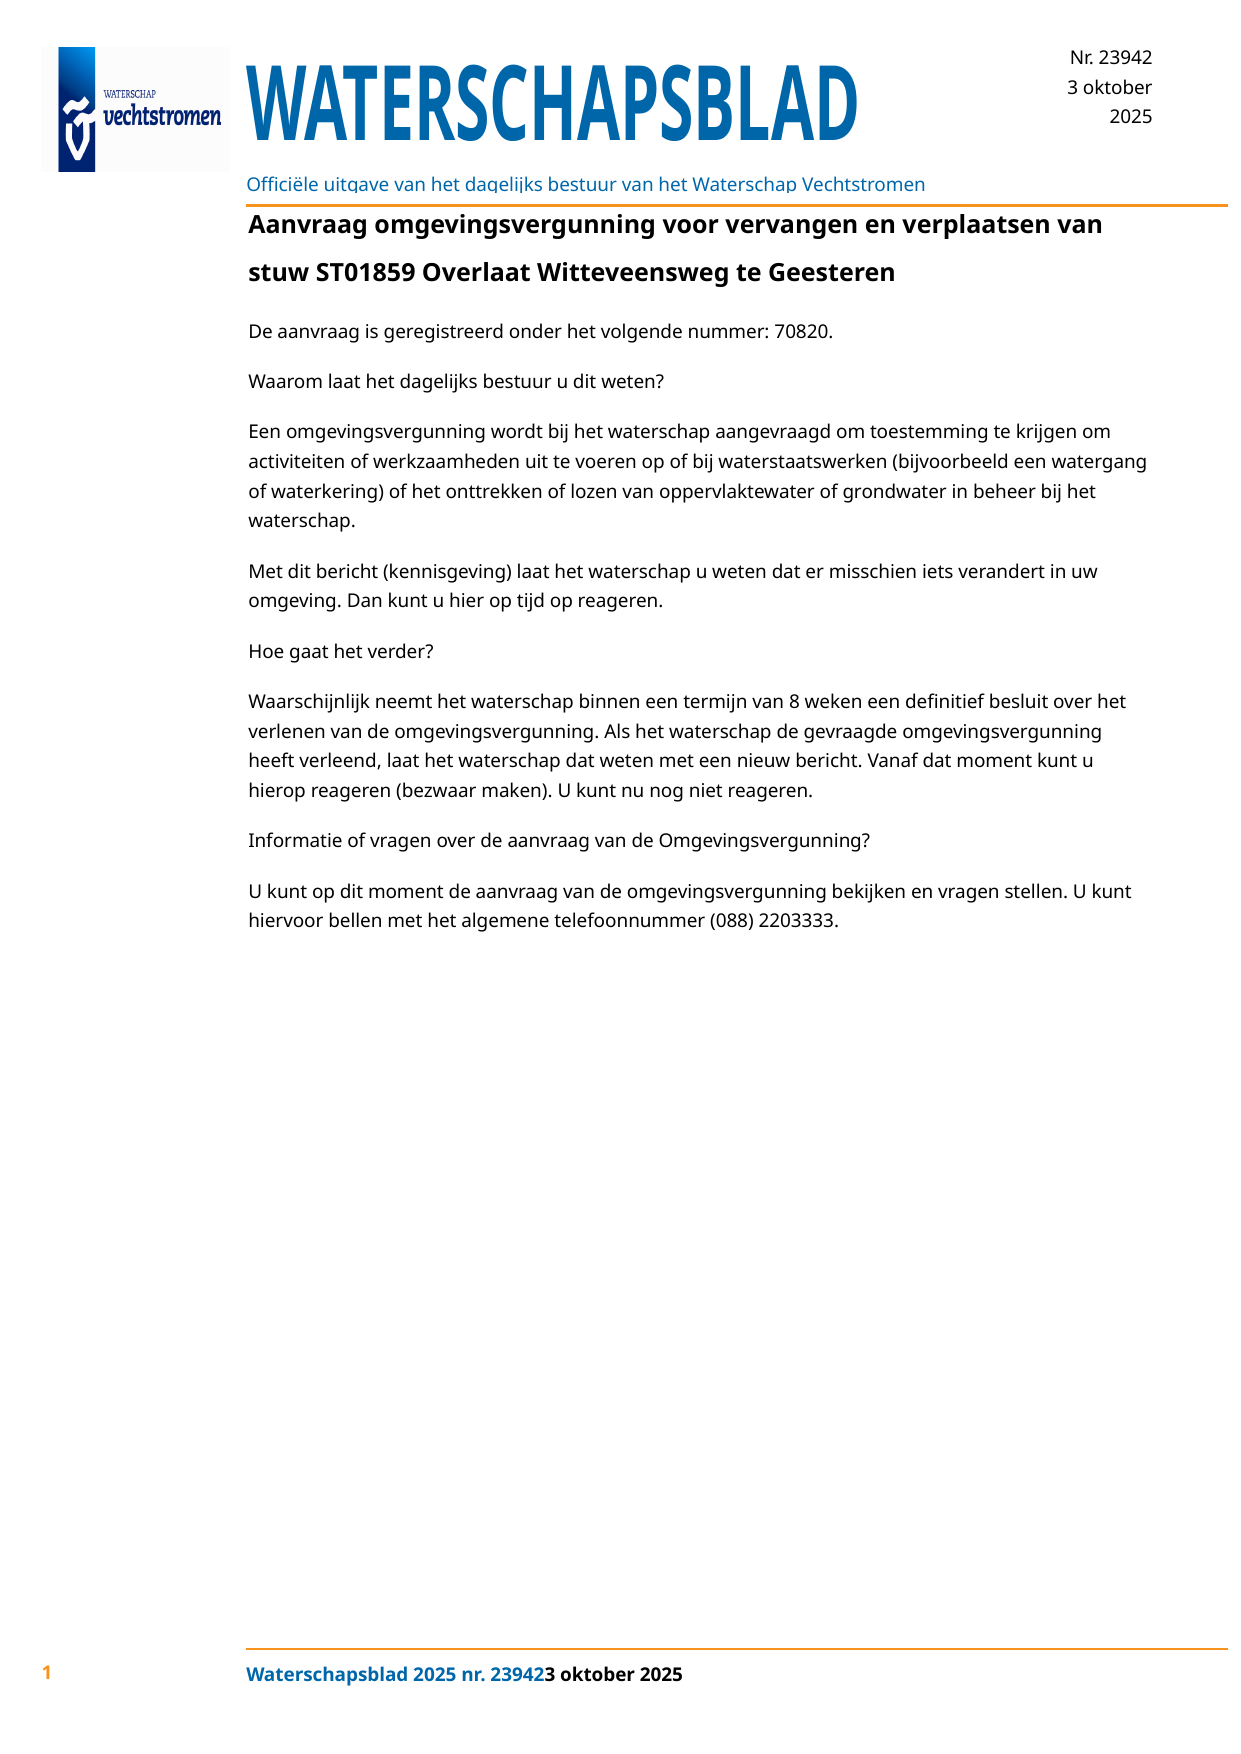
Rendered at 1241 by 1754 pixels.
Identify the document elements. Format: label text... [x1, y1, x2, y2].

text De aanvraag is geregistreerd onder het volgende nummer: 70820. [248, 318, 1152, 344]
text Aanvraag omgevingsvergunning voor vervangen en verplaatsen van stuw ST01859 Overlaat Witteveensweg te Geesteren [248, 207, 1152, 288]
text Een omgevingsvergunning wordt bij het waterschap aangevraagd om toestemming te krijgen om activiteiten of werkzaamheden uit te voeren op of bij waterstaatswerken (bijvoorbeeld een watergang of waterkering) of het onttrekken of lozen van oppervlaktewater of grondwater in beheer bij het waterschap. [248, 419, 1152, 533]
text Informatie of vragen over de aanvraag van de Omgevingsvergunning? [248, 827, 1152, 853]
text Met dit bericht (kennisgeving) laat het waterschap u weten dat er misschien iets verandert in uw omgeving. Dan kunt u hier op tijd op reageren. [248, 558, 1152, 613]
text Waarschijnlijk neemt het waterschap binnen een termijn van 8 weken een definitief besluit over het verlenen van de omgevingsvergunning. Als het waterschap de gevraagde omgevingsvergunning heeft verleend, laat het waterschap dat weten met een nieuw bericht. Vanaf dat moment kunt u hierop reageren (bezwaar maken). U kunt nu nog niet reageren. [248, 688, 1152, 803]
picture [41, 47, 231, 172]
text Hoe gaat het verder? [248, 638, 1152, 664]
text U kunt op dit moment de aanvraag van de omgevingsvergunning bekijken en vragen stellen. U kunt hiervoor bellen met het algemene telefoonnummer (088) 2203333. [248, 878, 1152, 933]
text Waarom laat het dagelijks bestuur u dit weten? [248, 368, 1152, 394]
